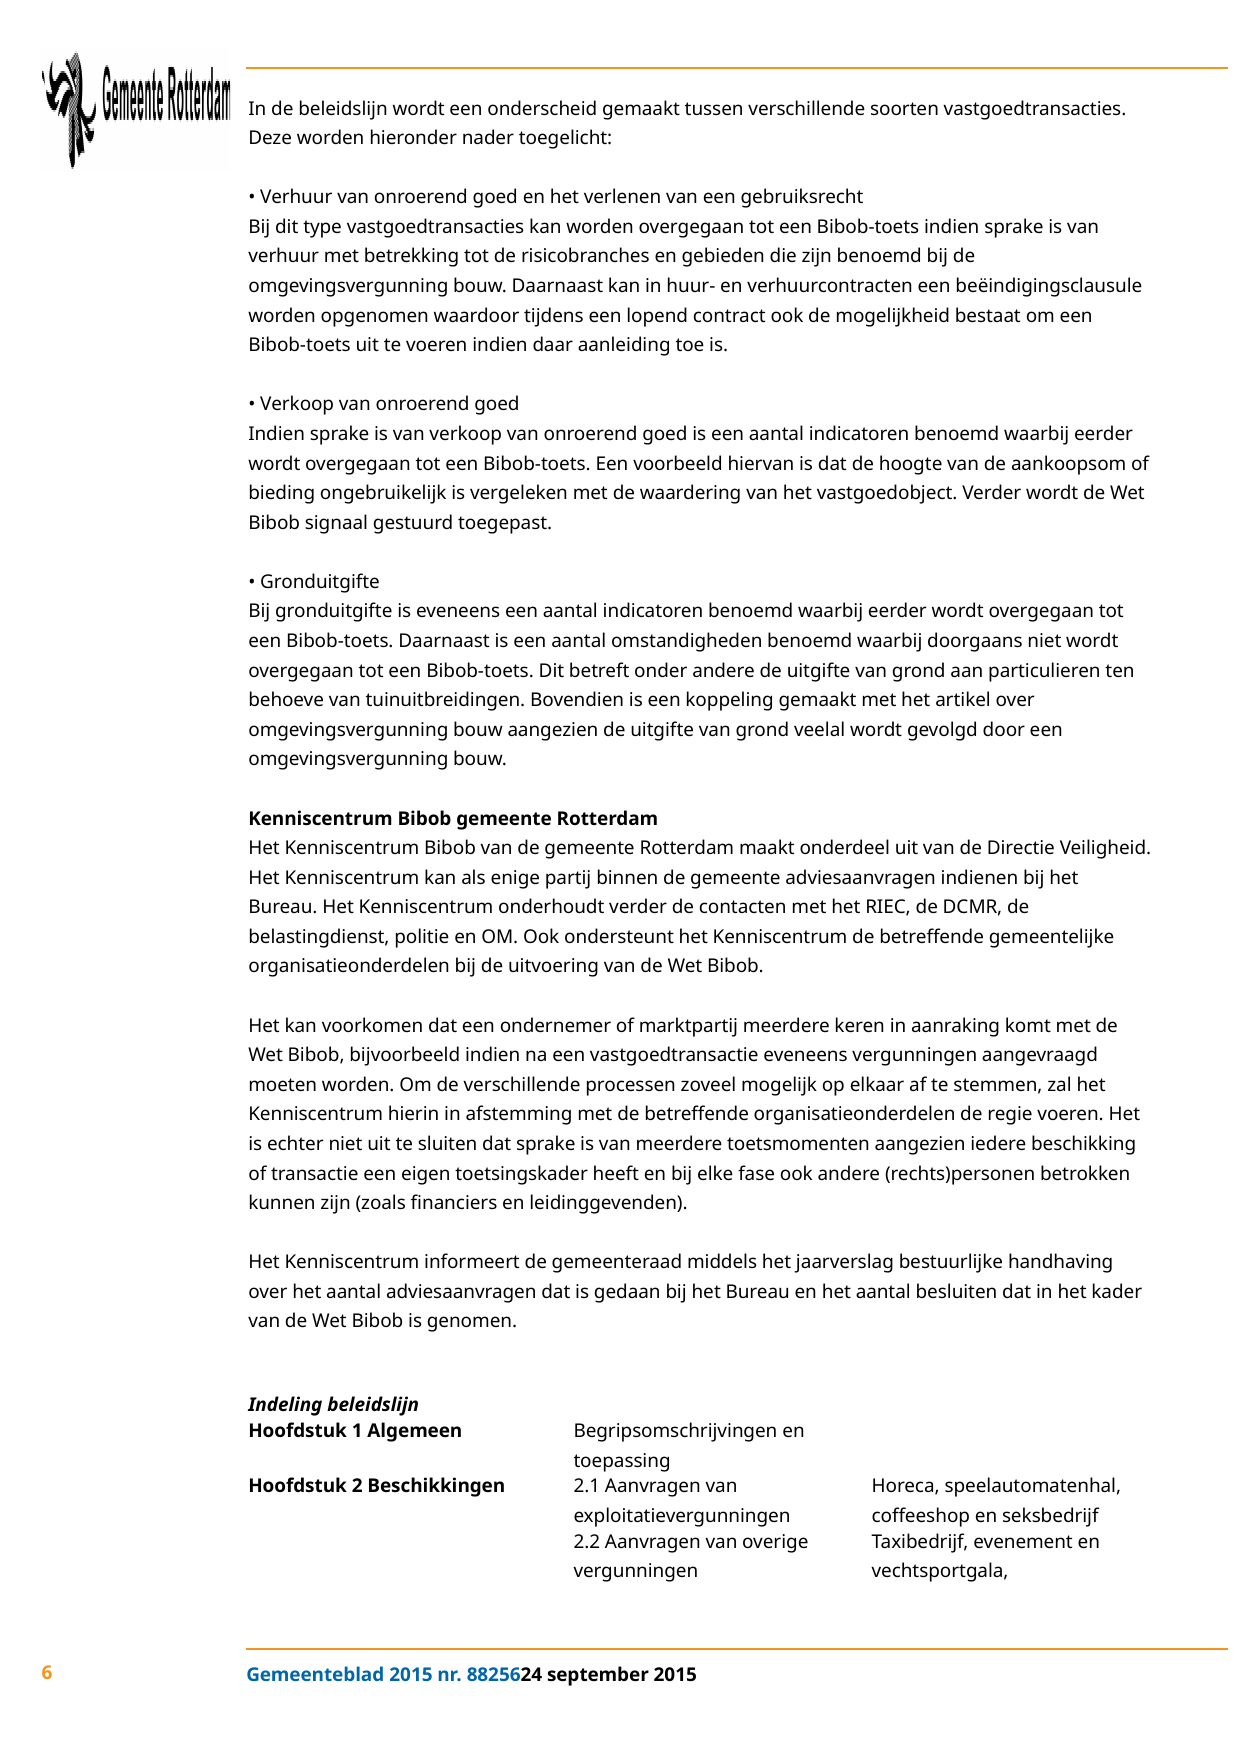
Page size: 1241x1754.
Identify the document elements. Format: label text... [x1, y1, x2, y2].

table_cell Begripsomschrijvingen en toepassing [573, 1417, 871, 1472]
table_header Indeling beleidslijn [248, 1391, 573, 1417]
table_cell Hoofdstuk 2 Beschikkingen [248, 1473, 573, 1528]
table_cell [248, 1528, 573, 1583]
text • Verkoop van onroerend goed [248, 391, 1152, 416]
text Indien sprake is van verkoop van onroerend goed is een aantal indicatoren benoemd waarbij eerder wordt overgegaan tot een Bibob-toets. Een voorbeeld hiervan is dat de hoogte van de aankoopsom of bieding ongebruikelijk is vergeleken met de waardering van het vastgoedobject. Verder wordt de Wet Bibob signaal gestuurd toegepast. [248, 420, 1152, 535]
text In de beleidslijn wordt een onderscheid gemaakt tussen verschillende soorten vastgoedtransacties. Deze worden hieronder nader toegelicht: [248, 95, 1152, 150]
table_cell Horeca, speelautomatenhal, coffeeshop en seksbedrijf [871, 1473, 1152, 1528]
text Bij gronduitgifte is eveneens een aantal indicatoren benoemd waarbij eerder wordt overgegaan tot een Bibob-toets. Daarnaast is een aantal omstandigheden benoemd waarbij doorgaans niet wordt overgegaan tot een Bibob-toets. Dit betreft onder andere de uitgifte van grond aan particulieren ten behoeve van tuinuitbreidingen. Bovendien is een koppeling gemaakt met het artikel over omgevingsvergunning bouw aangezien de uitgifte van grond veelal wordt gevolgd door een omgevingsvergunning bouw. [248, 598, 1152, 771]
text Het kan voorkomen dat een ondernemer of marktpartij meerdere keren in aanraking komt met de Wet Bibob, bijvoorbeeld indien na een vastgoedtransactie eveneens vergunningen aangevraagd moeten worden. Om de verschillende processen zoveel mogelijk op elkaar af te stemmen, zal het Kenniscentrum hierin in afstemming met de betreffende organisatieonderdelen de regie voeren. Het is echter niet uit te sluiten dat sprake is van meerdere toetsmomenten aangezien iedere beschikking of transactie een eigen toetsingskader heeft en bij elke fase ook andere (rechts)personen betrokken kunnen zijn (zoals financiers en leidinggevenden). [248, 1012, 1152, 1215]
table_cell 2.1 Aanvragen van exploitatievergunningen [573, 1473, 871, 1528]
text Bij dit type vastgoedtransacties kan worden overgegaan tot een Bibob-toets indien sprake is van verhuur met betrekking tot de risicobranches en gebieden die zijn benoemd bij de omgevingsvergunning bouw. Daarnaast kan in huur- en verhuurcontracten een beëindigingsclausule worden opgenomen waardoor tijdens een lopend contract ook de mogelijkheid bestaat om een Bibob-toets uit te voeren indien daar aanleiding toe is. [248, 213, 1152, 357]
text • Gronduitgifte [248, 568, 1152, 594]
text • Verhuur van onroerend goed en het verlenen van een gebruiksrecht [248, 183, 1152, 209]
text Het Kenniscentrum Bibob van de gemeente Rotterdam maakt onderdeel uit van de Directie Veiligheid. Het Kenniscentrum kan als enige partij binnen de gemeente adviesaanvragen indienen bij het Bureau. Het Kenniscentrum onderhoudt verder de contacten met het RIEC, de DCMR, de belastingdienst, politie en OM. Ook ondersteunt het Kenniscentrum de betreffende gemeentelijke organisatieonderdelen bij de uitvoering van de Wet Bibob. [248, 834, 1152, 978]
text Kenniscentrum Bibob gemeente Rotterdam [248, 805, 1152, 831]
text Het Kenniscentrum informeert de gemeenteraad middels het jaarverslag bestuurlijke handhaving over het aantal adviesaanvragen dat is gedaan bij het Bureau en het aantal besluiten dat in het kader van de Wet Bibob is genomen. [248, 1248, 1152, 1333]
table_cell Hoofdstuk 1 Algemeen [248, 1417, 573, 1472]
picture [41, 47, 231, 172]
table_cell 2.2 Aanvragen van overige vergunningen [573, 1528, 871, 1583]
table_cell Taxibedrijf, evenement en vechtsportgala, [871, 1528, 1152, 1583]
